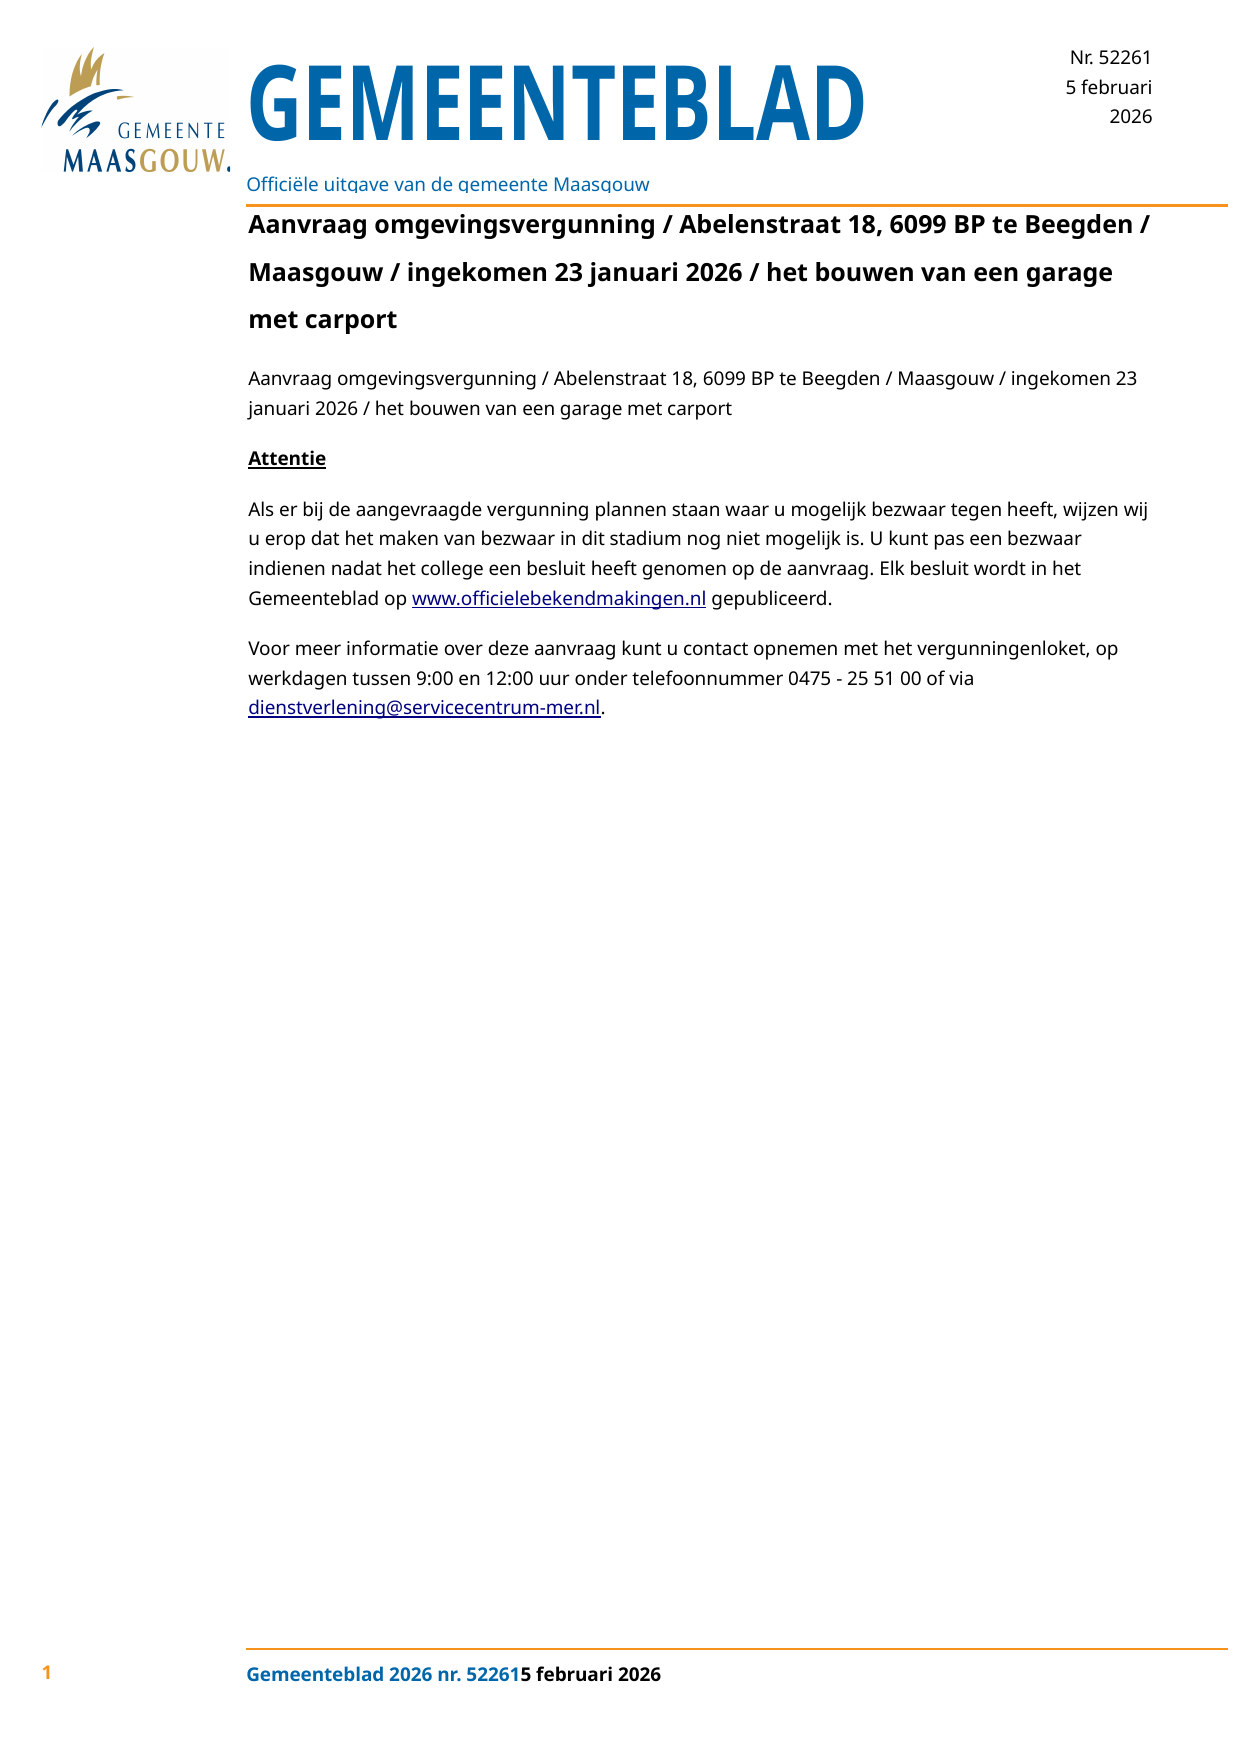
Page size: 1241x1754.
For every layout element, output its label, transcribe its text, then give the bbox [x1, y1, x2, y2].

text Attentie [248, 446, 1152, 471]
picture [41, 47, 231, 172]
text Als er bij de aangevraagde vergunning plannen staan waar u mogelijk bezwaar tegen heeft, wijzen wij u erop dat het maken van bezwaar in dit stadium nog niet mogelijk is. U kunt pas een bezwaar indienen nadat het college een besluit heeft genomen op de aanvraag. Elk besluit wordt in het Gemeenteblad op www.officielebekendmakingen.nl gepubliceerd. [248, 496, 1152, 610]
text Voor meer informatie over deze aanvraag kunt u contact opnemen met het vergunningenloket, op werkdagen tussen 9:00 en 12:00 uur onder telefoonnummer 0475 - 25 51 00 of via dienstverlening@servicecentrum-mer.nl. [248, 635, 1152, 720]
text Aanvraag omgevingsvergunning / Abelenstraat 18, 6099 BP te Beegden / Maasgouw / ingekomen 23 januari 2026 / het bouwen van een garage met carport [248, 366, 1152, 421]
text Aanvraag omgevingsvergunning / Abelenstraat 18, 6099 BP te Beegden / Maasgouw / ingekomen 23 januari 2026 / het bouwen van een garage met carport [248, 207, 1152, 336]
